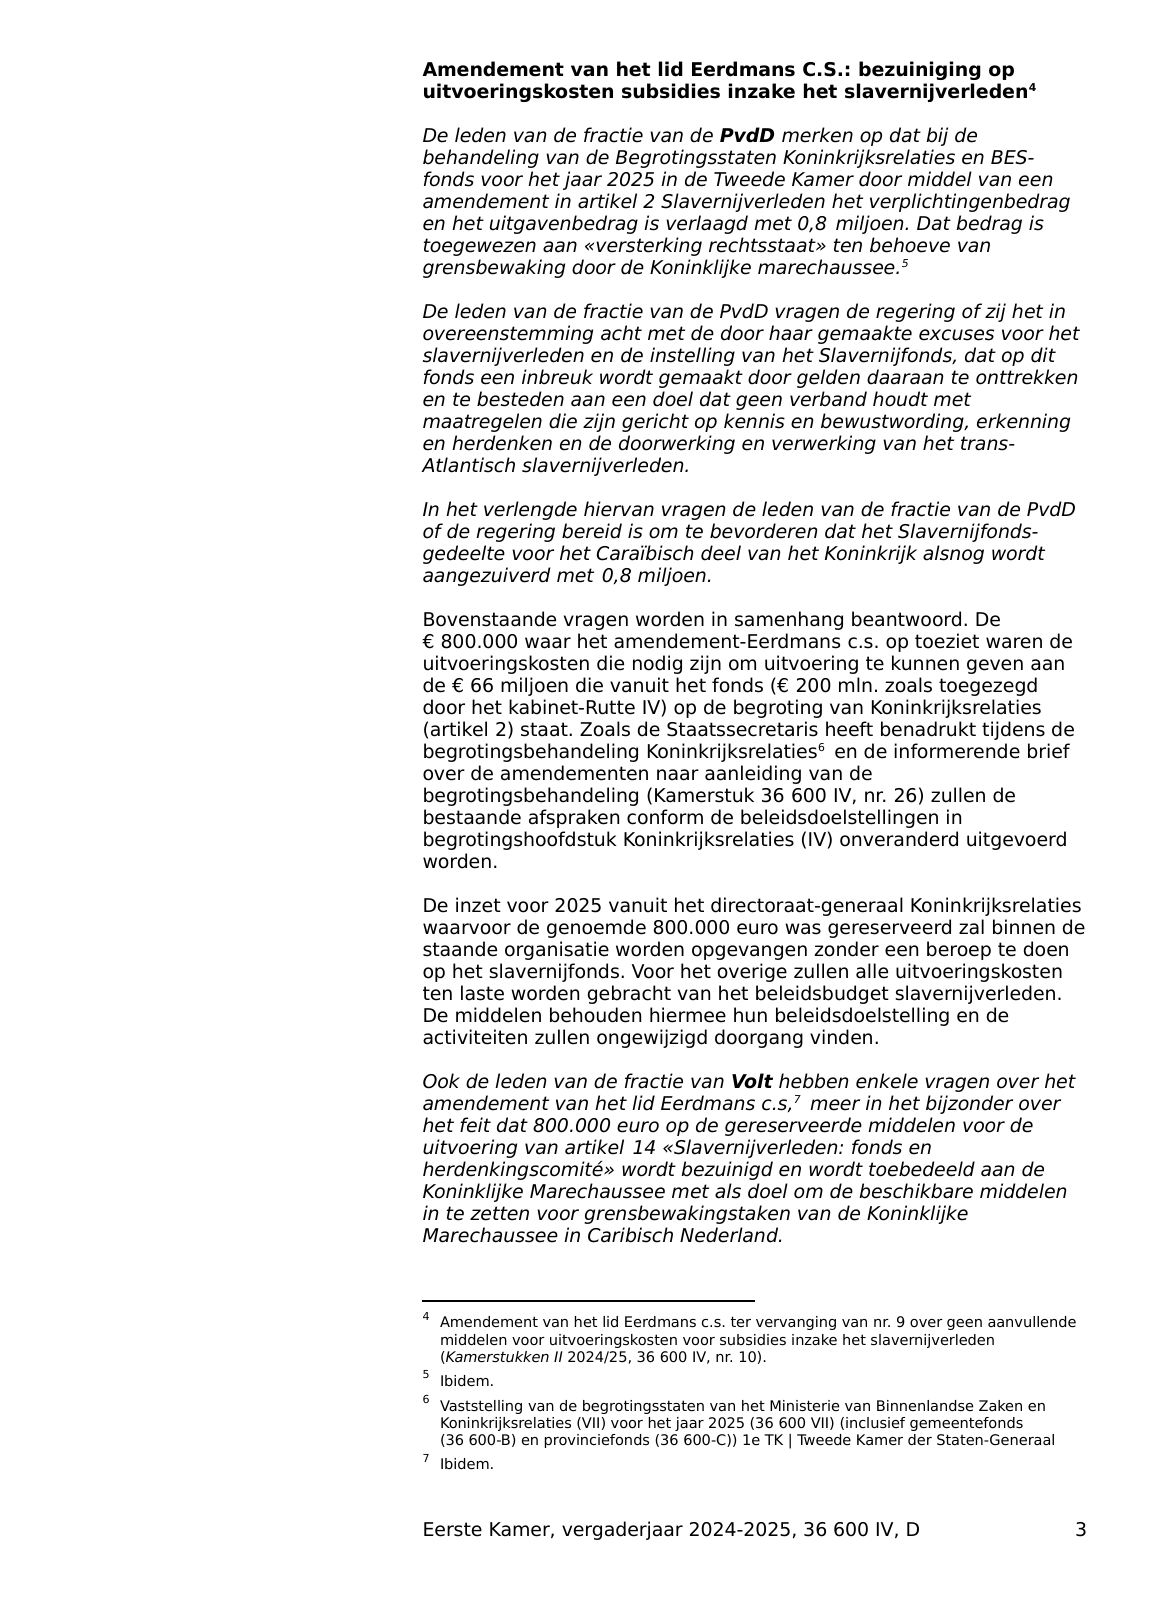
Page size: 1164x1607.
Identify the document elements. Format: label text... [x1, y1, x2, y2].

text Ibidem. [422, 1452, 1087, 1474]
text Ibidem. [422, 1368, 1087, 1391]
text Amendement van het lid Eerdmans c.s. ter vervanging van nr. 9 over geen aanvullende middelen voor uitvoeringskosten voor subsidies inzake het slavernijverleden (Kamerstukken II 2024/25, 36 600 IV, nr. 10). [422, 1310, 1087, 1366]
text De leden van de fractie van de PvdD merken op dat bij de behandeling van de Begrotingsstaten Koninkrijksrelaties en BES-fonds voor het jaar 2025 in de Tweede Kamer door middel van een amendement in artikel 2 Slavernijverleden het verplichtingenbedrag en het uitgavenbedrag is verlaagd met 0,8 miljoen. Dat bedrag is toegewezen aan «versterking rechtsstaat» ten behoeve van grensbewaking door de Koninklijke marechaussee. [422, 125, 1087, 279]
text De leden van de fractie van de PvdD vragen de regering of zij het in overeenstemming acht met de door haar gemaakte excuses voor het slavernijverleden en de instelling van het Slavernijfonds, dat op dit fonds een inbreuk wordt gemaakt door gelden daaraan te onttrekken en te besteden aan een doel dat geen verband houdt met maatregelen die zijn gericht op kennis en bewustwording, erkenning en herdenken en de doorwerking en verwerking van het trans-Atlantisch slavernijverleden. [422, 301, 1087, 477]
text Vaststelling van de begrotingsstaten van het Ministerie van Binnenlandse Zaken en Koninkrijksrelaties (VII) voor het jaar 2025 (36 600 VII) (inclusief gemeentefonds (36 600-B) en provinciefonds (36 600-C)) 1e TK | Tweede Kamer der Staten-Generaal [422, 1393, 1087, 1449]
text Bovenstaande vragen worden in samenhang beantwoord. De € 800.000 waar het amendement-Eerdmans c.s. op toeziet waren de uitvoeringskosten die nodig zijn om uitvoering te kunnen geven aan de € 66 miljoen die vanuit het fonds (€ 200 mln. zoals toegezegd door het kabinet-Rutte IV) op de begroting van Koninkrijksrelaties (artikel 2) staat. Zoals de Staatssecretaris heeft benadrukt tijdens de begrotingsbehandeling Koninkrijksrelaties en de informerende brief over de amendementen naar aanleiding van de begrotingsbehandeling (Kamerstuk 36 600 IV, nr. 26) zullen de bestaande afspraken conform de beleidsdoelstellingen in begrotingshoofdstuk Koninkrijksrelaties (IV) onveranderd uitgevoerd worden. [422, 609, 1087, 873]
text De inzet voor 2025 vanuit het directoraat-generaal Koninkrijksrelaties waarvoor de genoemde 800.000 euro was gereserveerd zal binnen de staande organisatie worden opgevangen zonder een beroep te doen op het slavernijfonds. Voor het overige zullen alle uitvoeringskosten ten laste worden gebracht van het beleidsbudget slavernijverleden. De middelen behouden hiermee hun beleidsdoelstelling en de activiteiten zullen ongewijzigd doorgang vinden. [422, 895, 1087, 1049]
subtitle Amendement van het lid Eerdmans C.S.: bezuiniging op uitvoeringskosten subsidies inzake het slavernijverleden [422, 59, 1087, 103]
text Ook de leden van de fractie van Volt hebben enkele vragen over het amendement van het lid Eerdmans c.s, meer in het bijzonder over het feit dat 800.000 euro op de gereserveerde middelen voor de uitvoering van artikel 14 «Slavernijverleden: fonds en herdenkingscomité» wordt bezuinigd en wordt toebedeeld aan de Koninklijke Marechaussee met als doel om de beschikbare middelen in te zetten voor grensbewakingstaken van de Koninklijke Marechaussee in Caribisch Nederland. [422, 1071, 1087, 1247]
text In het verlengde hiervan vragen de leden van de fractie van de PvdD of de regering bereid is om te bevorderen dat het Slavernijfonds-gedeelte voor het Caraïbisch deel van het Koninkrijk alsnog wordt aangezuiverd met 0,8 miljoen. [422, 499, 1087, 587]
